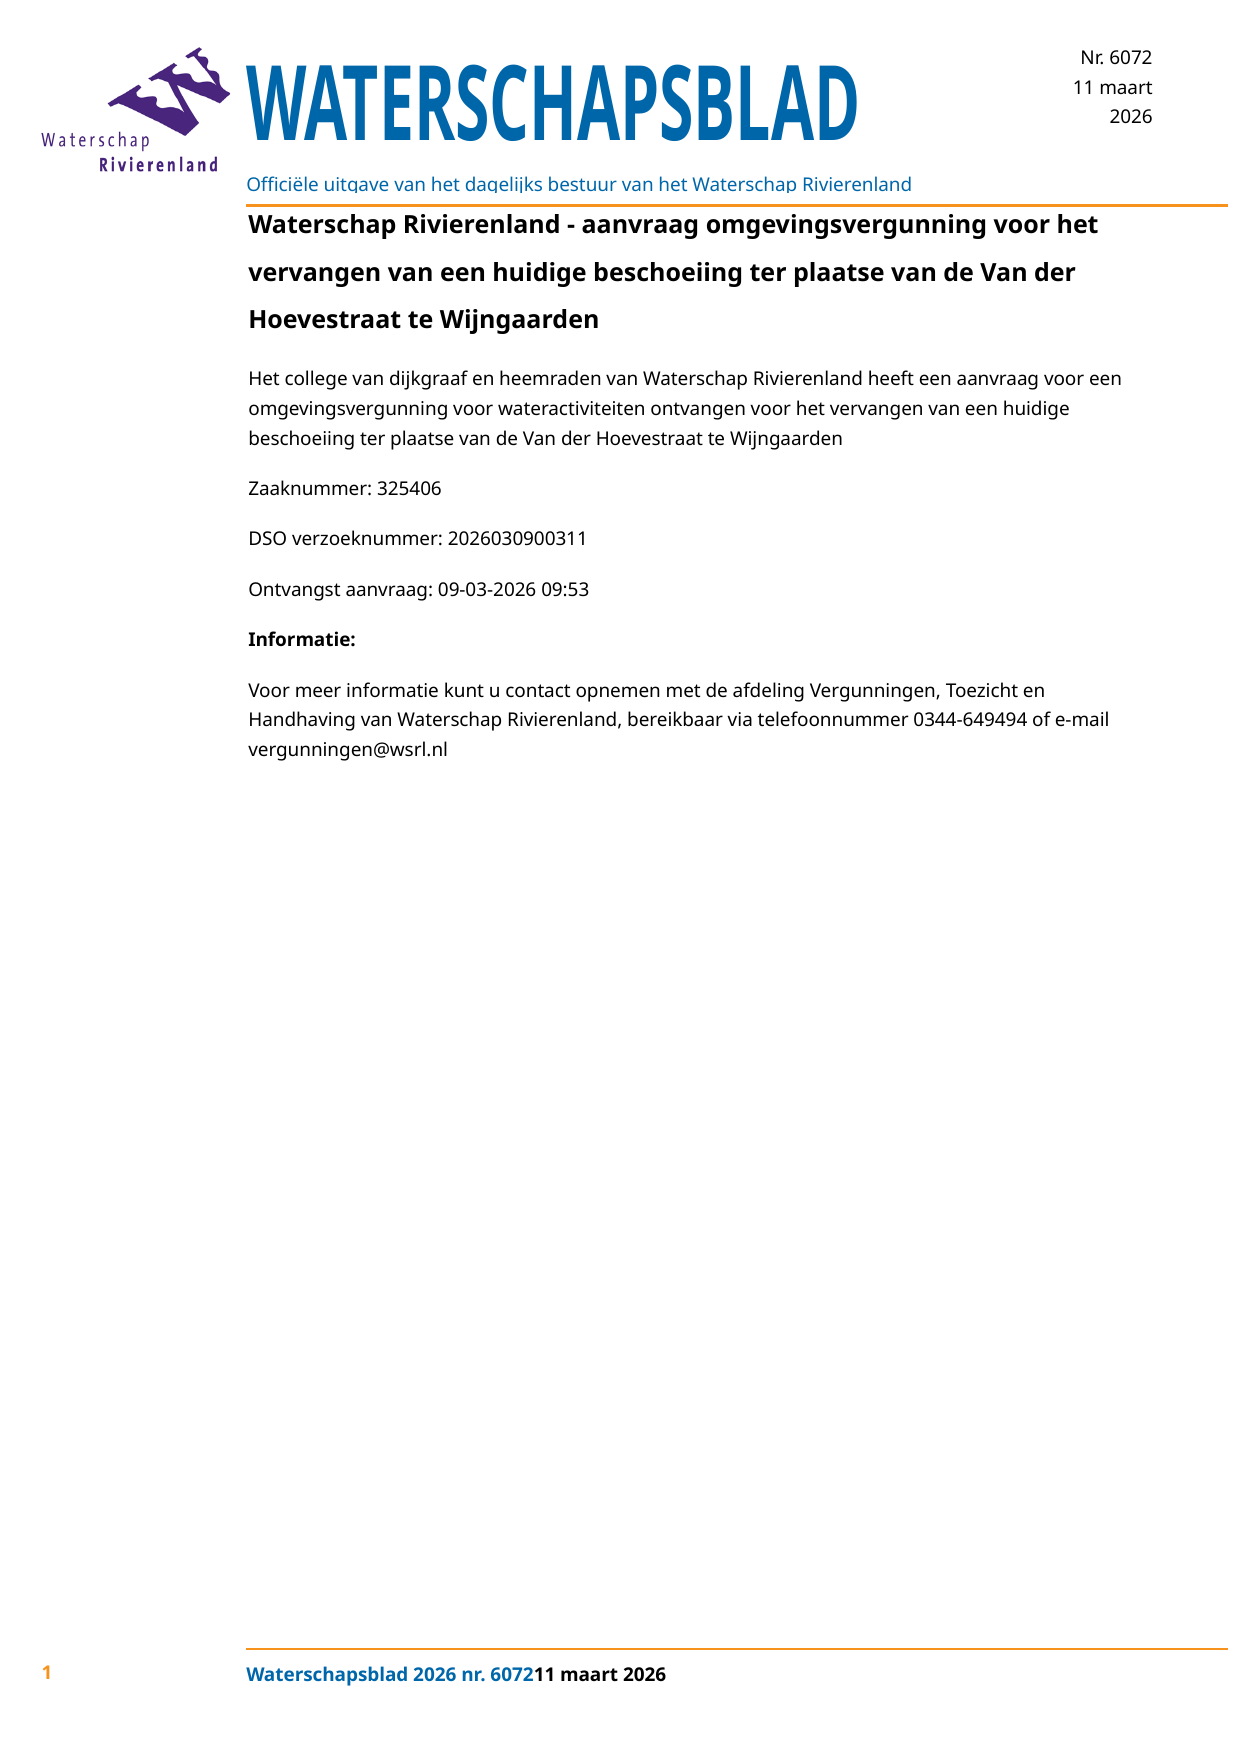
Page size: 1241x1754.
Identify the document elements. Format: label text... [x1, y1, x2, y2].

text Voor meer informatie kunt u contact opnemen met de afdeling Vergunningen, Toezicht en Handhaving van Waterschap Rivierenland, bereikbaar via telefoonnummer 0344-649494 of e-mail vergunningen@wsrl.nl [248, 677, 1152, 762]
text Informatie: [248, 626, 1152, 652]
text Ontvangst aanvraag: 09-03-2026 09:53 [248, 576, 1152, 602]
text Waterschap Rivierenland - aanvraag omgevingsvergunning voor het vervangen van een huidige beschoeiing ter plaatse van de Van der Hoevestraat te Wijngaarden [248, 207, 1152, 336]
text Zaaknummer: 325406 [248, 475, 1152, 501]
text Het college van dijkgraaf en heemraden van Waterschap Rivierenland heeft een aanvraag voor een omgevingsvergunning voor wateractiviteiten ontvangen voor het vervangen van een huidige beschoeiing ter plaatse van de Van der Hoevestraat te Wijngaarden [248, 366, 1152, 450]
text DSO verzoeknummer: 2026030900311 [248, 526, 1152, 551]
picture [41, 47, 231, 172]
